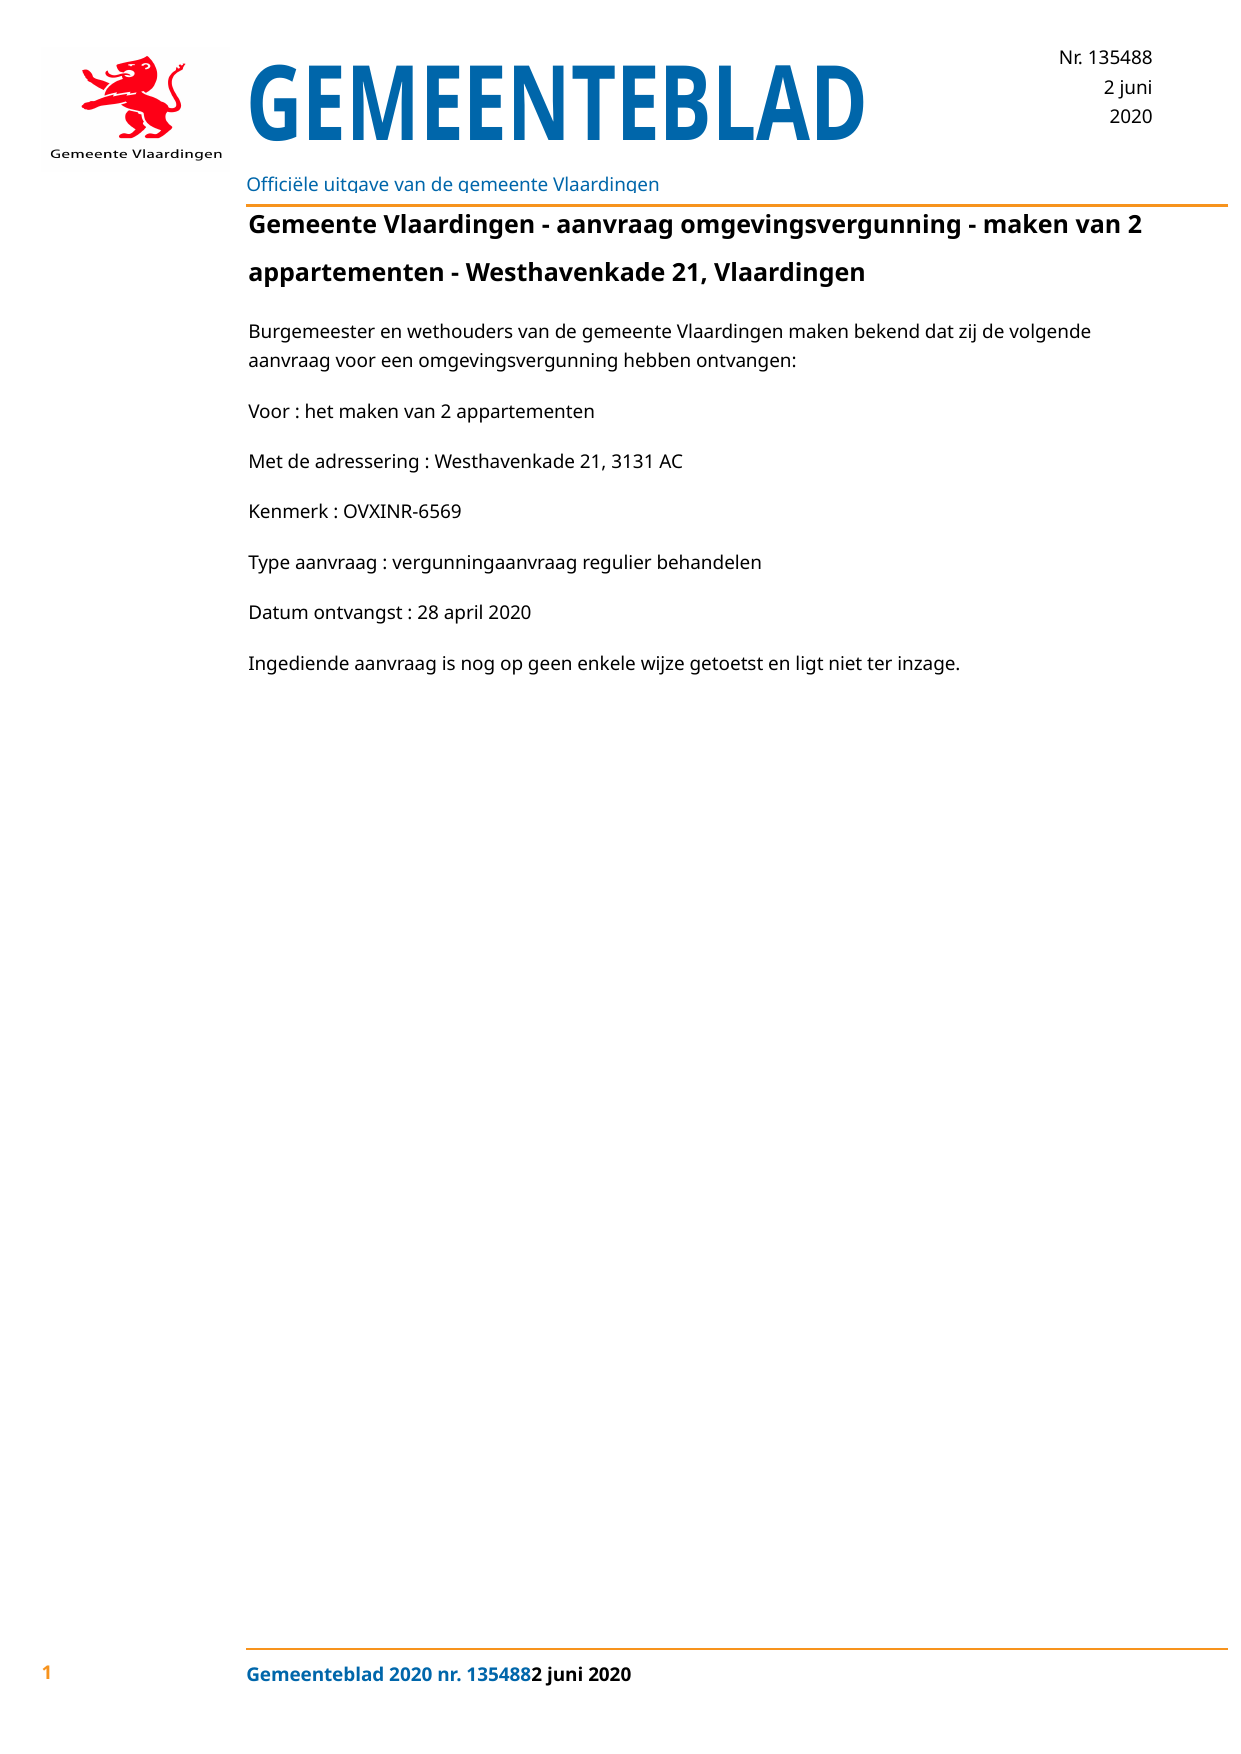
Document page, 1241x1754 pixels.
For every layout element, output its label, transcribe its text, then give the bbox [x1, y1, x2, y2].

picture [41, 47, 231, 172]
text Ingediende aanvraag is nog op geen enkele wijze getoetst en ligt niet ter inzage. [248, 650, 1152, 676]
text Met de adressering : Westhavenkade 21, 3131 AC [248, 448, 1152, 474]
text Voor : het maken van 2 appartementen [248, 398, 1152, 424]
text Kenmerk : OVXINR-6569 [248, 499, 1152, 524]
text Type aanvraag : vergunningaanvraag regulier behandelen [248, 549, 1152, 575]
text Burgemeester en wethouders van de gemeente Vlaardingen maken bekend dat zij de volgende aanvraag voor een omgevingsvergunning hebben ontvangen: [248, 318, 1152, 373]
text Gemeente Vlaardingen - aanvraag omgevingsvergunning - maken van 2 appartementen - Westhavenkade 21, Vlaardingen [248, 207, 1152, 288]
text Datum ontvangst : 28 april 2020 [248, 599, 1152, 625]
